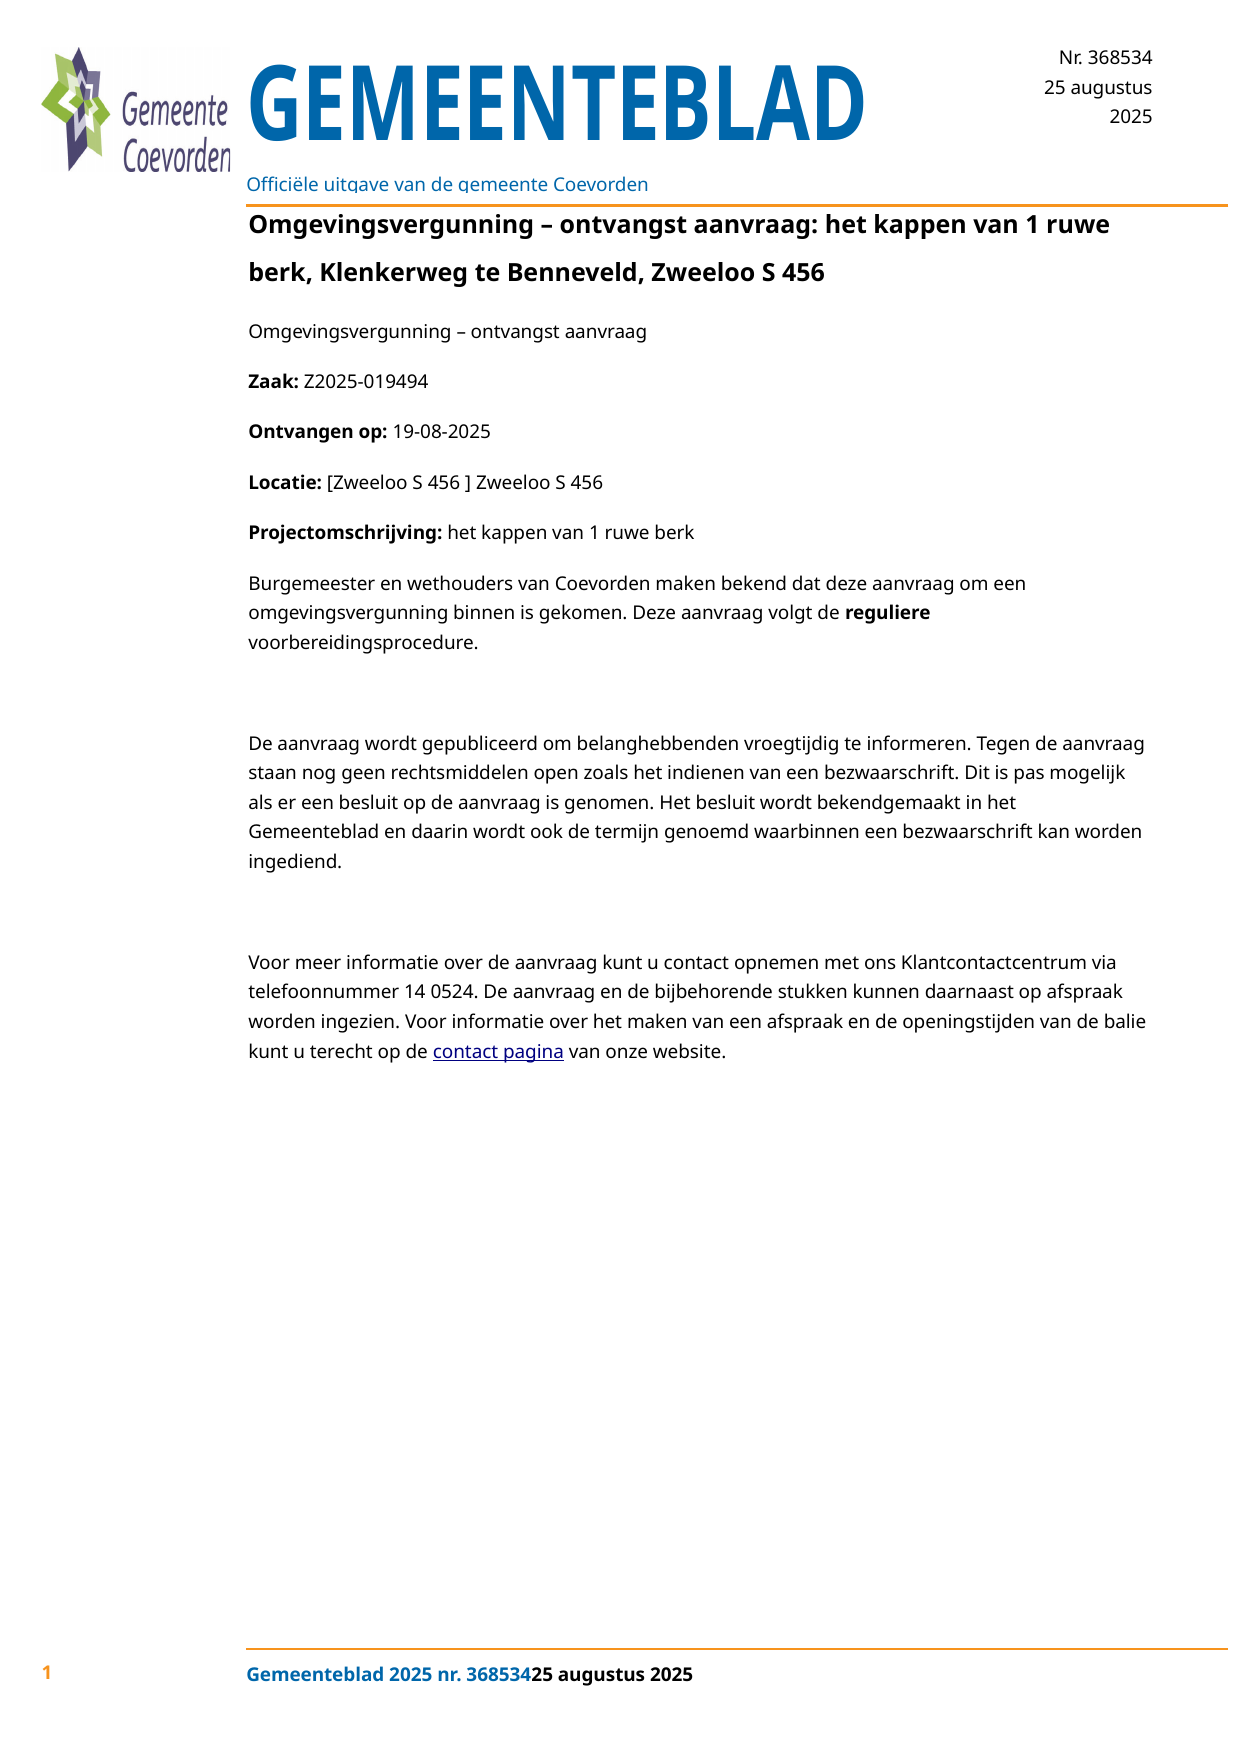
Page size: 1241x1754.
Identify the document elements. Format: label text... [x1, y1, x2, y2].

text Zaak: Z2025-019494 [248, 368, 1152, 394]
text Locatie: [Zweeloo S 456 ] Zweeloo S 456 [248, 469, 1152, 495]
text De aanvraag wordt gepubliceerd om belanghebbenden vroegtijdig te informeren. Tegen de aanvraag staan nog geen rechtsmiddelen open zoals het indienen van een bezwaarschrift. Dit is pas mogelijk als er een besluit op de aanvraag is genomen. Het besluit wordt bekendgemaakt in het Gemeenteblad en daarin wordt ook de termijn genoemd waarbinnen een bezwaarschrift kan worden ingediend. [248, 730, 1152, 874]
text Projectomschrijving: het kappen van 1 ruwe berk [248, 519, 1152, 545]
text Omgevingsvergunning – ontvangst aanvraag [248, 318, 1152, 344]
text Burgemeester en wethouders van Coevorden maken bekend dat deze aanvraag om een omgevingsvergunning binnen is gekomen. Deze aanvraag volgt de reguliere voorbereidingsprocedure. [248, 570, 1152, 655]
text Omgevingsvergunning – ontvangst aanvraag: het kappen van 1 ruwe berk, Klenkerweg te Benneveld, Zweeloo S 456 [248, 207, 1152, 288]
text Ontvangen op: 19-08-2025 [248, 419, 1152, 444]
picture [41, 47, 231, 172]
text Voor meer informatie over de aanvraag kunt u contact opnemen met ons Klantcontactcentrum via telefoonnummer 14 0524. De aanvraag en de bijbehorende stukken kunnen daarnaast op afspraak worden ingezien. Voor informatie over het maken van een afspraak en de openingstijden van de balie kunt u terecht op de contact pagina van onze website. [248, 949, 1152, 1064]
